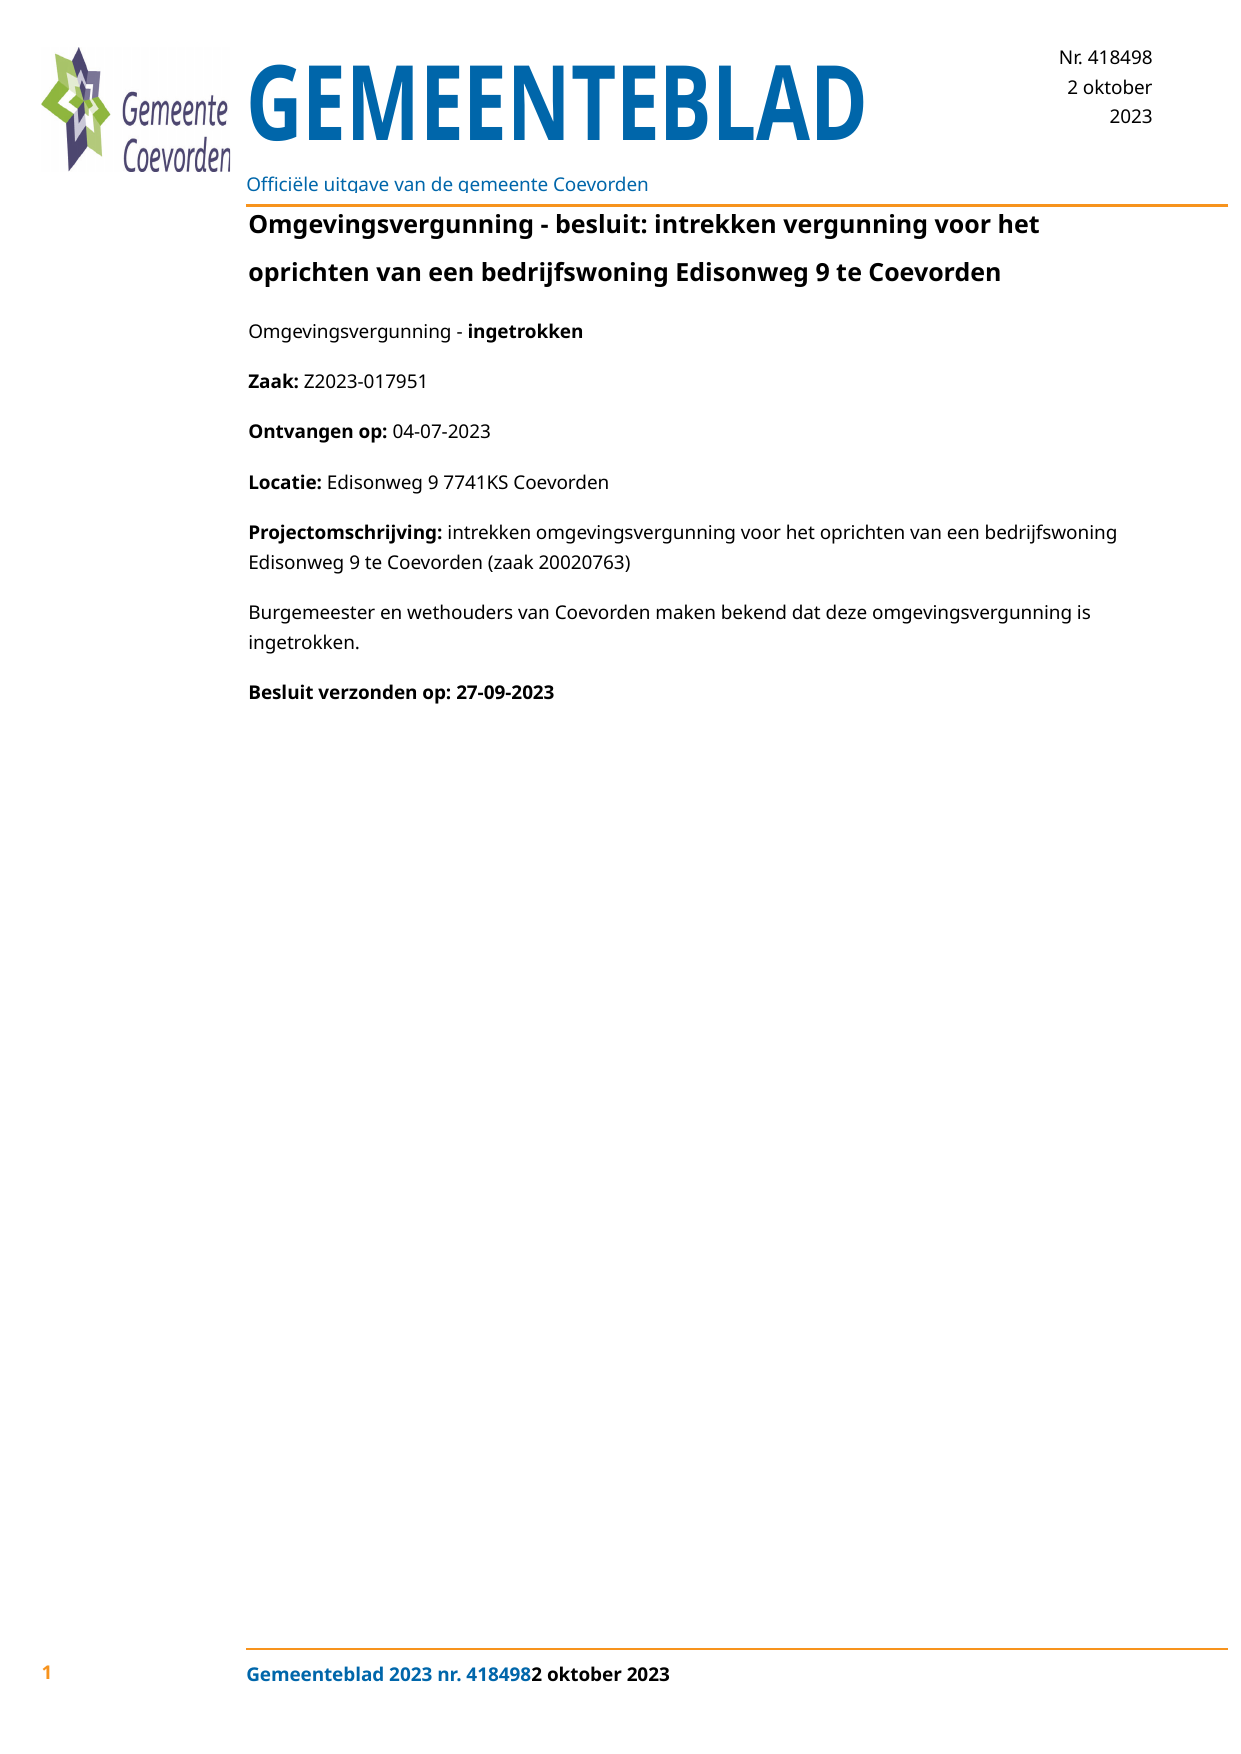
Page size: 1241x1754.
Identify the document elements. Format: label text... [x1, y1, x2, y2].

text Besluit verzonden op: 27-09-2023 [248, 679, 1152, 705]
text Ontvangen op: 04-07-2023 [248, 419, 1152, 444]
text Omgevingsvergunning - besluit: intrekken vergunning voor het oprichten van een bedrijfswoning Edisonweg 9 te Coevorden [248, 207, 1152, 288]
text Locatie: Edisonweg 9 7741KS Coevorden [248, 469, 1152, 495]
text Projectomschrijving: intrekken omgevingsvergunning voor het oprichten van een bedrijfswoning Edisonweg 9 te Coevorden (zaak 20020763) [248, 519, 1152, 575]
picture [41, 47, 231, 172]
text Omgevingsvergunning - ingetrokken [248, 318, 1152, 344]
text Burgemeester en wethouders van Coevorden maken bekend dat deze omgevingsvergunning is ingetrokken. [248, 599, 1152, 655]
text Zaak: Z2023-017951 [248, 368, 1152, 394]
